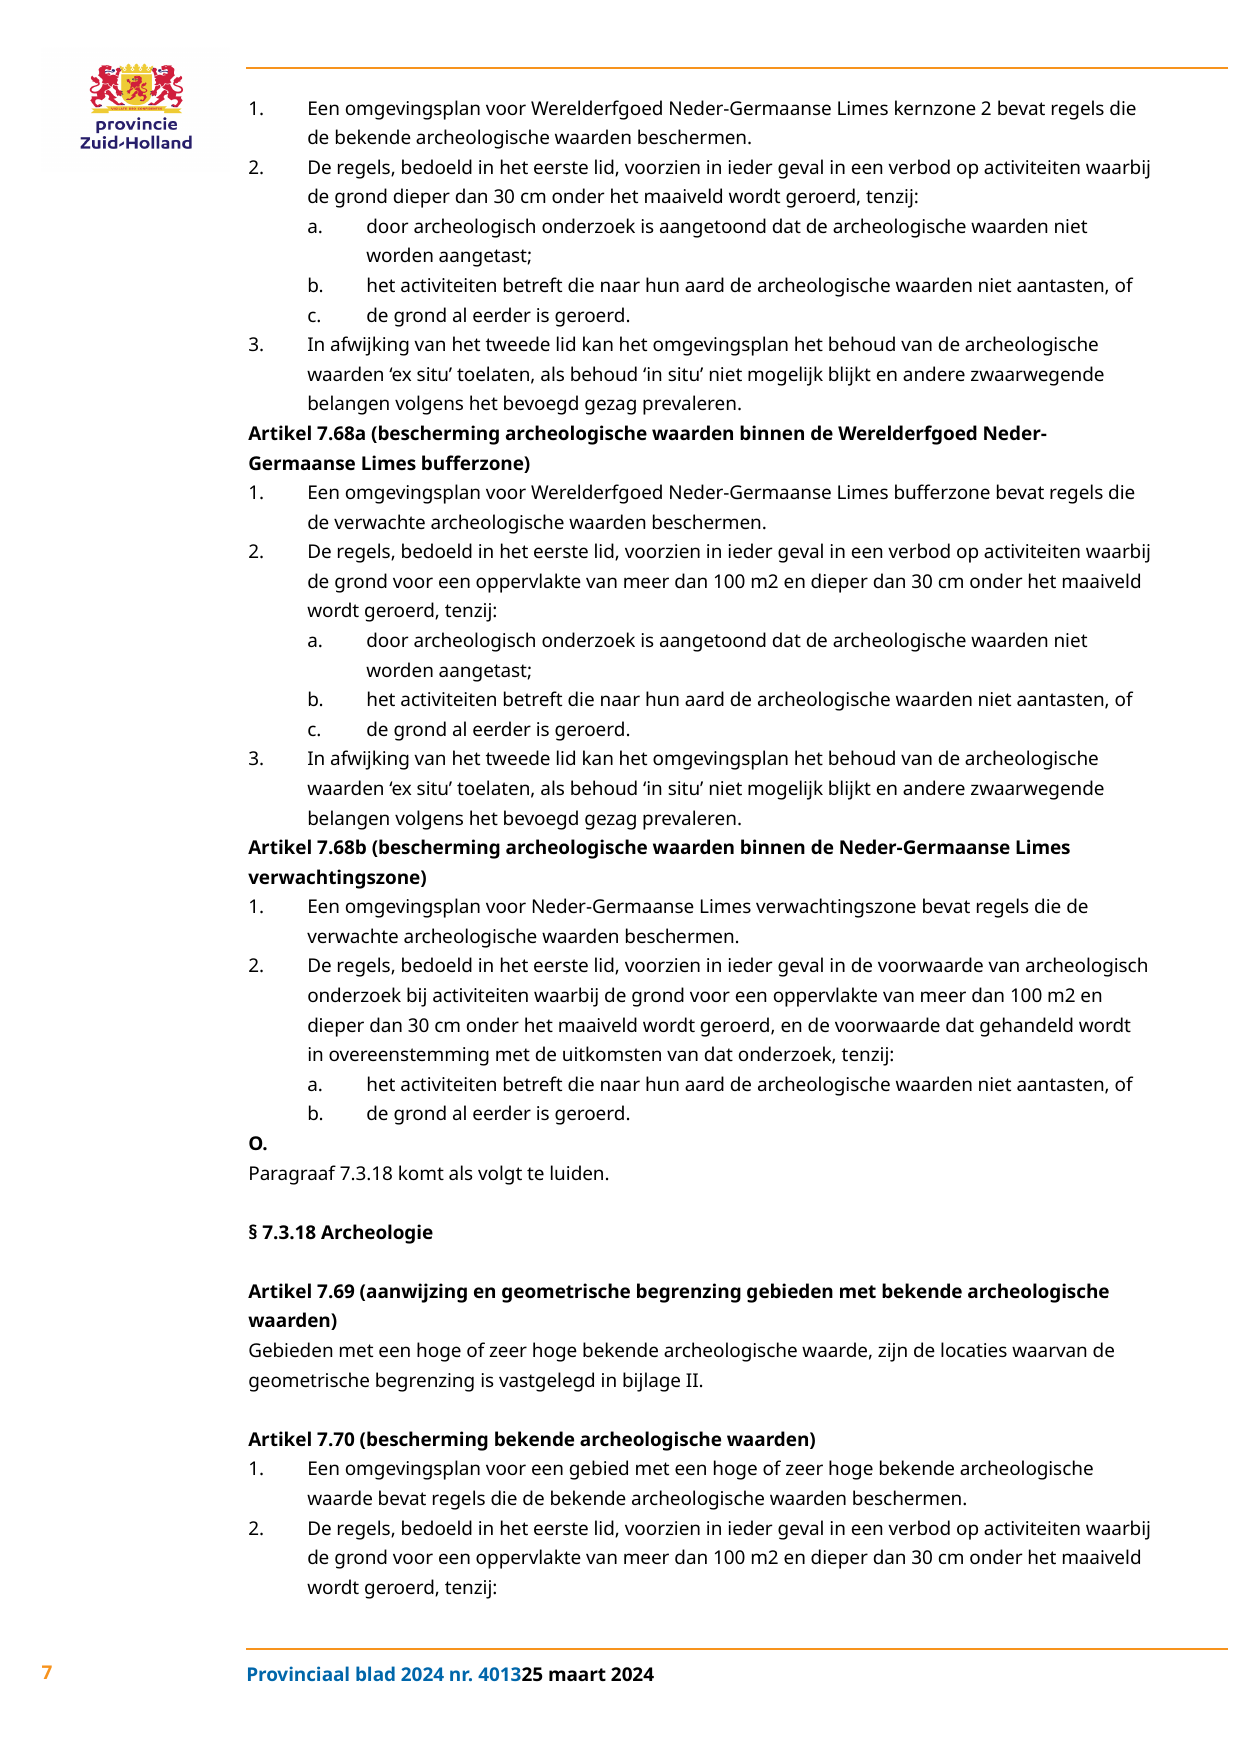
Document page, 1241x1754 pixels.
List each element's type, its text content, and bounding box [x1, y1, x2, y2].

list het activiteiten betreft die naar hun aard de archeologische waarden niet aantasten, of [307, 686, 1152, 712]
text Artikel 7.69 (aanwijzing en geometrische begrenzing gebieden met bekende archeologische waarden) [248, 1278, 1152, 1333]
list de grond al eerder is geroerd. [307, 716, 1152, 742]
text § 7.3.18 Archeologie [248, 1219, 1152, 1245]
list In afwijking van het tweede lid kan het omgevingsplan het behoud van de archeologische waarden ‘ex situ’ toelaten, als behoud ‘in situ’ niet mogelijk blijkt en andere zwaarwegende belangen volgens het bevoegd gezag prevaleren. [248, 746, 1152, 831]
list De regels, bedoeld in het eerste lid, voorzien in ieder geval in een verbod op activiteiten waarbij de grond voor een oppervlakte van meer dan 100 m2 en dieper dan 30 cm onder het maaiveld wordt geroerd, tenzij: [248, 1515, 1152, 1600]
list De regels, bedoeld in het eerste lid, voorzien in ieder geval in de voorwaarde van archeologisch onderzoek bij activiteiten waarbij de grond voor een oppervlakte van meer dan 100 m2 en dieper dan 30 cm onder het maaiveld wordt geroerd, en de voorwaarde dat gehandeld wordt in overeenstemming met de uitkomsten van dat onderzoek, tenzij: [248, 953, 1152, 1067]
text O. [248, 1130, 1152, 1156]
list In afwijking van het tweede lid kan het omgevingsplan het behoud van de archeologische waarden ‘ex situ’ toelaten, als behoud ‘in situ’ niet mogelijk blijkt en andere zwaarwegende belangen volgens het bevoegd gezag prevaleren. [248, 331, 1152, 416]
list De regels, bedoeld in het eerste lid, voorzien in ieder geval in een verbod op activiteiten waarbij de grond dieper dan 30 cm onder het maaiveld wordt geroerd, tenzij: [248, 154, 1152, 209]
text Gebieden met een hoge of zeer hoge bekende archeologische waarde, zijn de locaties waarvan de geometrische begrenzing is vastgelegd in bijlage II. [248, 1337, 1152, 1393]
list De regels, bedoeld in het eerste lid, voorzien in ieder geval in een verbod op activiteiten waarbij de grond voor een oppervlakte van meer dan 100 m2 en dieper dan 30 cm onder het maaiveld wordt geroerd, tenzij: [248, 538, 1152, 623]
picture [41, 47, 231, 172]
text Artikel 7.70 (bescherming bekende archeologische waarden) [248, 1426, 1152, 1452]
list de grond al eerder is geroerd. [307, 1101, 1152, 1126]
list Een omgevingsplan voor een gebied met een hoge of zeer hoge bekende archeologische waarde bevat regels die de bekende archeologische waarden beschermen. [248, 1456, 1152, 1511]
list Een omgevingsplan voor Werelderfgoed Neder-Germaanse Limes kernzone 2 bevat regels die de bekende archeologische waarden beschermen. [248, 95, 1152, 150]
list door archeologisch onderzoek is aangetoond dat de archeologische waarden niet worden aangetast; [307, 627, 1152, 683]
text Artikel 7.68b (bescherming archeologische waarden binnen de Neder-Germaanse Limes verwachtingszone) [248, 834, 1152, 890]
list het activiteiten betreft die naar hun aard de archeologische waarden niet aantasten, of [307, 1071, 1152, 1097]
text Artikel 7.68a (bescherming archeologische waarden binnen de Werelderfgoed Neder-Germaanse Limes bufferzone) [248, 420, 1152, 476]
list de grond al eerder is geroerd. [307, 302, 1152, 328]
list Een omgevingsplan voor Neder-Germaanse Limes verwachtingszone bevat regels die de verwachte archeologische waarden beschermen. [248, 893, 1152, 949]
text Paragraaf 7.3.18 komt als volgt te luiden. [248, 1160, 1152, 1186]
list het activiteiten betreft die naar hun aard de archeologische waarden niet aantasten, of [307, 272, 1152, 298]
list door archeologisch onderzoek is aangetoond dat de archeologische waarden niet worden aangetast; [307, 213, 1152, 268]
list Een omgevingsplan voor Werelderfgoed Neder-Germaanse Limes bufferzone bevat regels die de verwachte archeologische waarden beschermen. [248, 479, 1152, 535]
